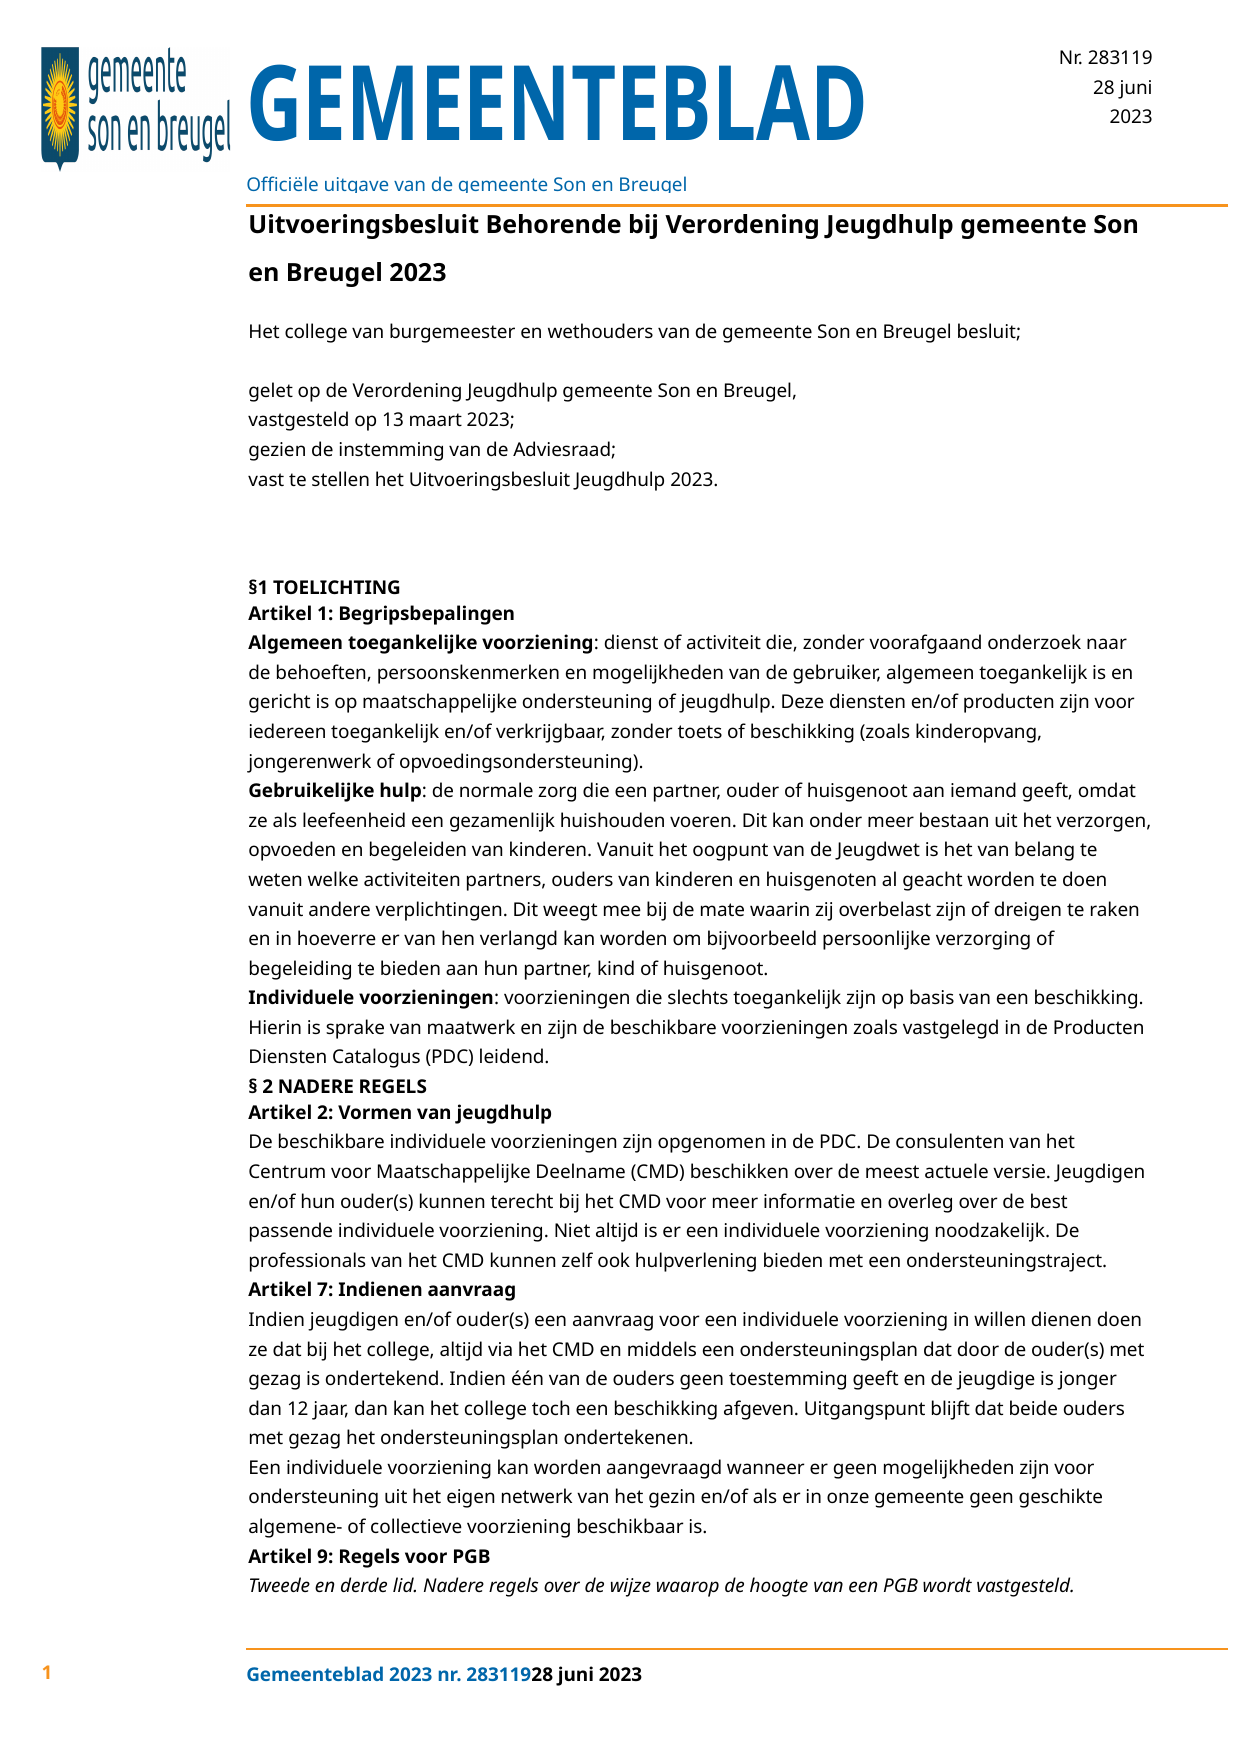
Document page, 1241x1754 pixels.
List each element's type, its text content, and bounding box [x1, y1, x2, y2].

text § 2 NADERE REGELS [248, 1073, 1152, 1099]
text vast te stellen het Uitvoeringsbesluit Jeugdhulp 2023. [248, 466, 1152, 492]
picture [41, 47, 231, 172]
text Gebruikelijke hulp: de normale zorg die een partner, ouder of huisgenoot aan iemand geeft, omdat ze als leefeenheid een gezamenlijk huishouden voeren. Dit kan onder meer bestaan uit het verzorgen, opvoeden en begeleiden van kinderen. Vanuit het oogpunt van de Jeugdwet is het van belang te weten welke activiteiten partners, ouders van kinderen en huisgenoten al geacht worden te doen vanuit andere verplichtingen. Dit weegt mee bij de mate waarin zij overbelast zijn of dreigen te raken en in hoeverre er van hen verlangd kan worden om bijvoorbeeld persoonlijke verzorging of begeleiding te bieden aan hun partner, kind of huisgenoot. [248, 777, 1152, 981]
text vastgesteld op 13 maart 2023; [248, 407, 1152, 432]
text Het college van burgemeester en wethouders van de gemeente Son en Breugel besluit; [248, 318, 1152, 344]
text gezien de instemming van de Adviesraad; [248, 436, 1152, 462]
text Artikel 7: Indienen aanvraag [248, 1277, 1152, 1302]
text Uitvoeringsbesluit Behorende bij Verordening Jeugdhulp gemeente Son en Breugel 2023 [248, 207, 1152, 288]
text §1 TOELICHTING [248, 574, 1152, 600]
text gelet op de Verordening Jeugdhulp gemeente Son en Breugel, [248, 377, 1152, 403]
text Een individuele voorziening kan worden aangevraagd wanneer er geen mogelijkheden zijn voor ondersteuning uit het eigen netwerk van het gezin en/of als er in onze gemeente geen geschikte algemene- of collectieve voorziening beschikbaar is. [248, 1454, 1152, 1539]
text Individuele voorzieningen: voorzieningen die slechts toegankelijk zijn op basis van een beschikking. Hierin is sprake van maatwerk en zijn de beschikbare voorzieningen zoals vastgelegd in de Producten Diensten Catalogus (PDC) leidend. [248, 984, 1152, 1069]
text Indien jeugdigen en/of ouder(s) een aanvraag voor een individuele voorziening in willen dienen doen ze dat bij het college, altijd via het CMD en middels een ondersteuningsplan dat door de ouder(s) met gezag is ondertekend. Indien één van de ouders geen toestemming geeft en de jeugdige is jonger dan 12 jaar, dan kan het college toch een beschikking afgeven. Uitgangspunt blijft dat beide ouders met gezag het ondersteuningsplan ondertekenen. [248, 1306, 1152, 1450]
text Tweede en derde lid. Nadere regels over de wijze waarop de hoogte van een PGB wordt vastgesteld. [248, 1572, 1152, 1598]
text Artikel 9: Regels voor PGB [248, 1543, 1152, 1568]
text Algemeen toegankelijke voorziening: dienst of activiteit die, zonder voorafgaand onderzoek naar de behoeften, persoonskenmerken en mogelijkheden van de gebruiker, algemeen toegankelijk is en gericht is op maatschappelijke ondersteuning of jeugdhulp. Deze diensten en/of producten zijn voor iedereen toegankelijk en/of verkrijgbaar, zonder toets of beschikking (zoals kinderopvang, jongerenwerk of opvoedingsondersteuning). [248, 629, 1152, 774]
text Artikel 1: Begripsbepalingen [248, 600, 1152, 626]
text Artikel 2: Vormen van jeugdhulp [248, 1099, 1152, 1125]
text De beschikbare individuele voorzieningen zijn opgenomen in de PDC. De consulenten van het Centrum voor Maatschappelijke Deelname (CMD) beschikken over de meest actuele versie. Jeugdigen en/of hun ouder(s) kunnen terecht bij het CMD voor meer informatie en overleg over de best passende individuele voorziening. Niet altijd is er een individuele voorziening noodzakelijk. De professionals van het CMD kunnen zelf ook hulpverlening bieden met een ondersteuningstraject. [248, 1129, 1152, 1273]
